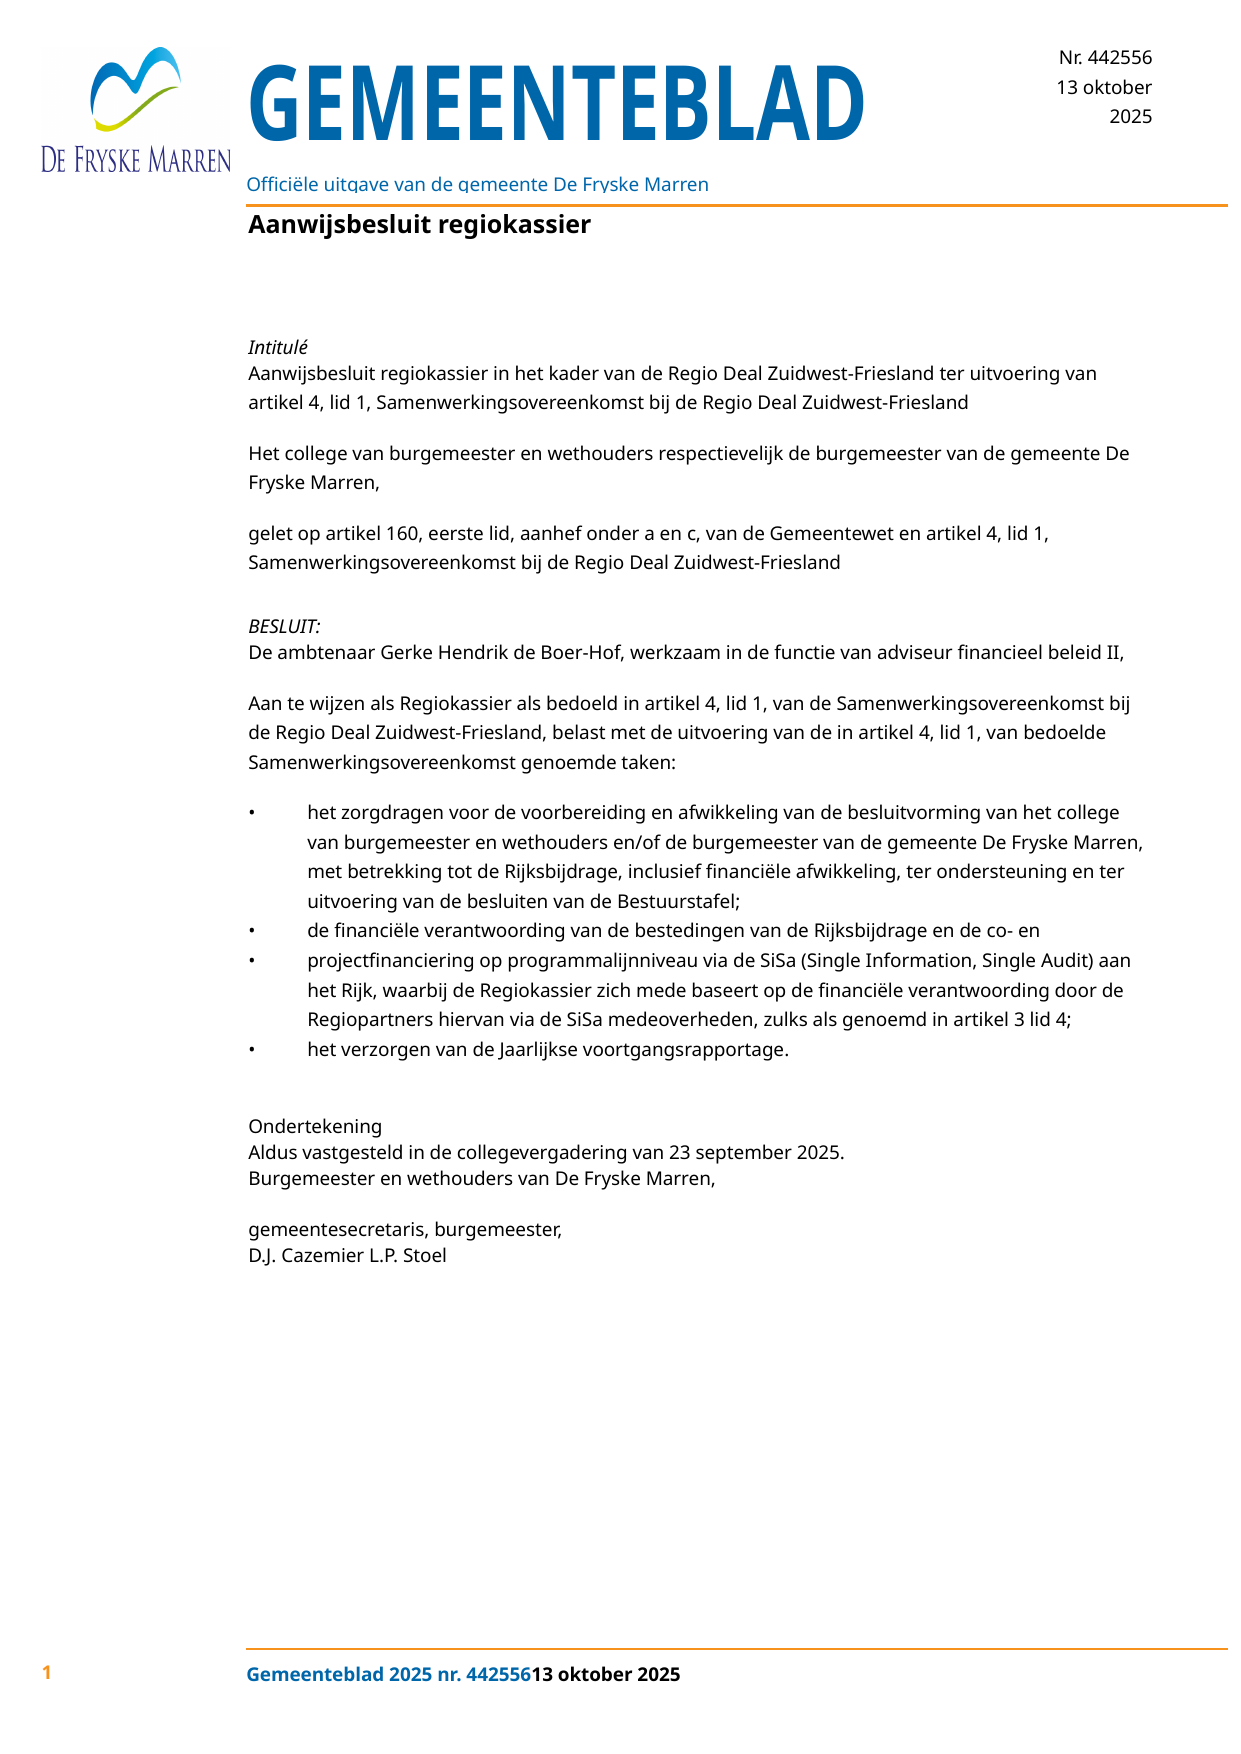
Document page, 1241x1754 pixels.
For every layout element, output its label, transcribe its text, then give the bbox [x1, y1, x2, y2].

text Burgemeester en wethouders van De Fryske Marren, [248, 1165, 1152, 1191]
text Het college van burgemeester en wethouders respectievelijk de burgemeester van de gemeente De Fryske Marren, [248, 440, 1152, 495]
text Aan te wijzen als Regiokassier als bedoeld in artikel 4, lid 1, van de Samenwerkingsovereenkomst bij de Regio Deal Zuidwest-Friesland, belast met de uitvoering van de in artikel 4, lid 1, van bedoelde Samenwerkingsovereenkomst genoemde taken: [248, 690, 1152, 774]
list het zorgdragen voor de voorbereiding en afwikkeling van de besluitvorming van het college van burgemeester en wethouders en/of de burgemeester van de gemeente De Fryske Marren, met betrekking tot de Rijksbijdrage, inclusief financiële afwikkeling, ter ondersteuning en ter uitvoering van de besluiten van de Bestuurstafel; [248, 799, 1152, 914]
picture [41, 47, 231, 172]
text gemeentesecretaris, burgemeester, [248, 1216, 1152, 1242]
text D.J. Cazemier L.P. Stoel [248, 1242, 1152, 1268]
text Aanwijsbesluit regiokassier in het kader van de Regio Deal Zuidwest-Friesland ter uitvoering van artikel 4, lid 1, Samenwerkingsovereenkomst bij de Regio Deal Zuidwest-Friesland [248, 360, 1152, 415]
text Aldus vastgesteld in de collegevergadering van 23 september 2025. [248, 1139, 1152, 1165]
text gelet op artikel 160, eerste lid, aanhef onder a en c, van de Gemeentewet en artikel 4, lid 1, Samenwerkingsovereenkomst bij de Regio Deal Zuidwest-Friesland [248, 520, 1152, 575]
text Aanwijsbesluit regiokassier [248, 207, 1152, 241]
text Intitulé [248, 334, 1152, 360]
text Ondertekening [248, 1113, 1152, 1139]
list de financiële verantwoording van de bestedingen van de Rijksbijdrage en de co- en [248, 918, 1152, 943]
text BESLUIT: [248, 613, 1152, 639]
text De ambtenaar Gerke Hendrik de Boer-Hof, werkzaam in de functie van adviseur financieel beleid II, [248, 639, 1152, 665]
list projectfinanciering op programmalijnniveau via de SiSa (Single Information, Single Audit) aan het Rijk, waarbij de Regiokassier zich mede baseert op de financiële verantwoording door de Regiopartners hiervan via de SiSa medeoverheden, zulks als genoemd in artikel 3 lid 4; [248, 947, 1152, 1032]
list het verzorgen van de Jaarlijkse voortgangsrapportage. [248, 1036, 1152, 1062]
